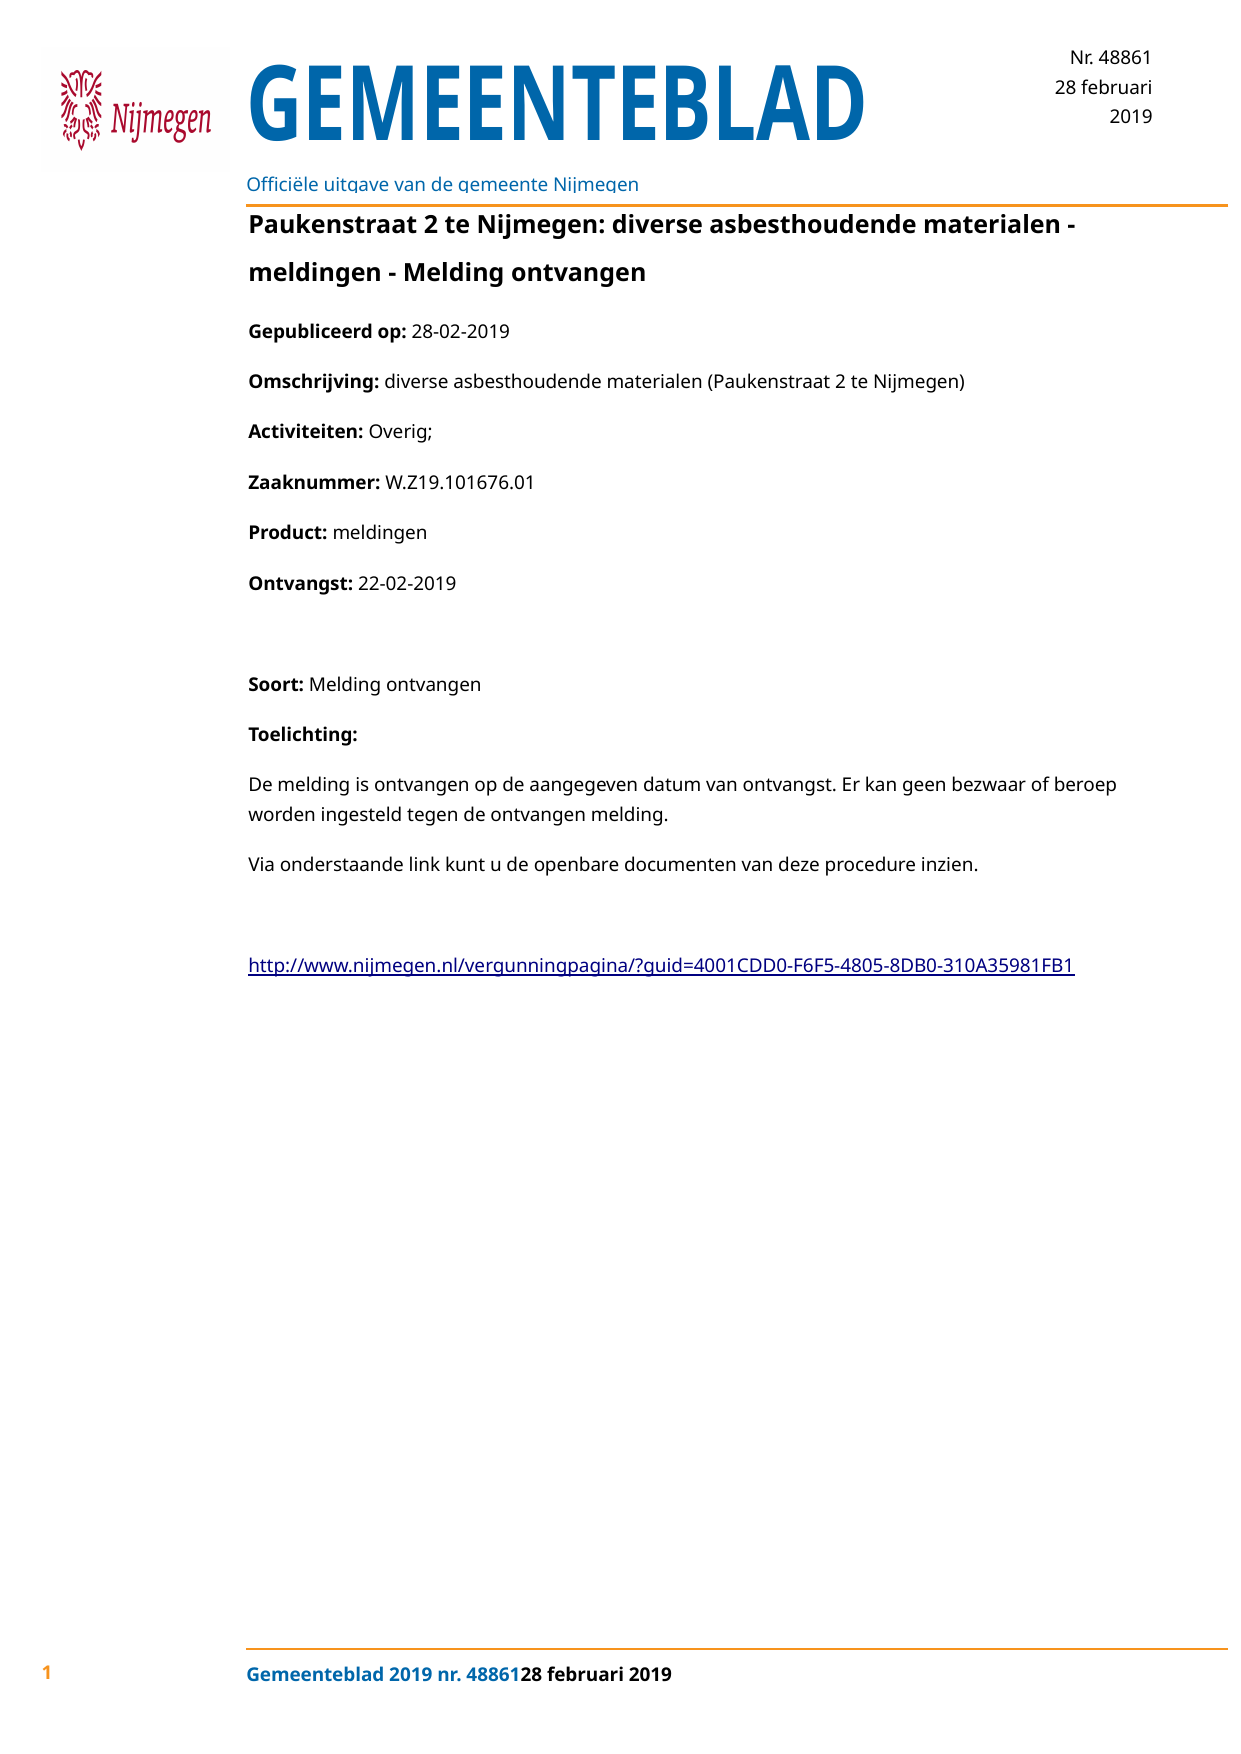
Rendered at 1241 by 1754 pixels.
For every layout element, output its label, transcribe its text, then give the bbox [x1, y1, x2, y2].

text Paukenstraat 2 te Nijmegen: diverse asbesthoudende materialen - meldingen - Melding ontvangen [248, 207, 1152, 288]
text Gepubliceerd op: 28-02-2019 [248, 318, 1152, 344]
text Ontvangst: 22-02-2019 [248, 570, 1152, 596]
text Soort: Melding ontvangen [248, 671, 1152, 697]
text Zaaknummer: W.Z19.101676.01 [248, 469, 1152, 495]
text Via onderstaande link kunt u de openbare documenten van deze procedure inzien. [248, 852, 1152, 877]
text Activiteiten: Overig; [248, 419, 1152, 444]
text De melding is ontvangen op de aangegeven datum van ontvangst. Er kan geen bezwaar of beroep worden ingesteld tegen de ontvangen melding. [248, 772, 1152, 827]
text http://www.nijmegen.nl/vergunningpagina/?guid=4001CDD0-F6F5-4805-8DB0-310A35981FB1 [248, 952, 1152, 978]
text Product: meldingen [248, 519, 1152, 545]
text Toelichting: [248, 721, 1152, 747]
text Omschrijving: diverse asbesthoudende materialen (Paukenstraat 2 te Nijmegen) [248, 368, 1152, 394]
picture [41, 47, 231, 172]
